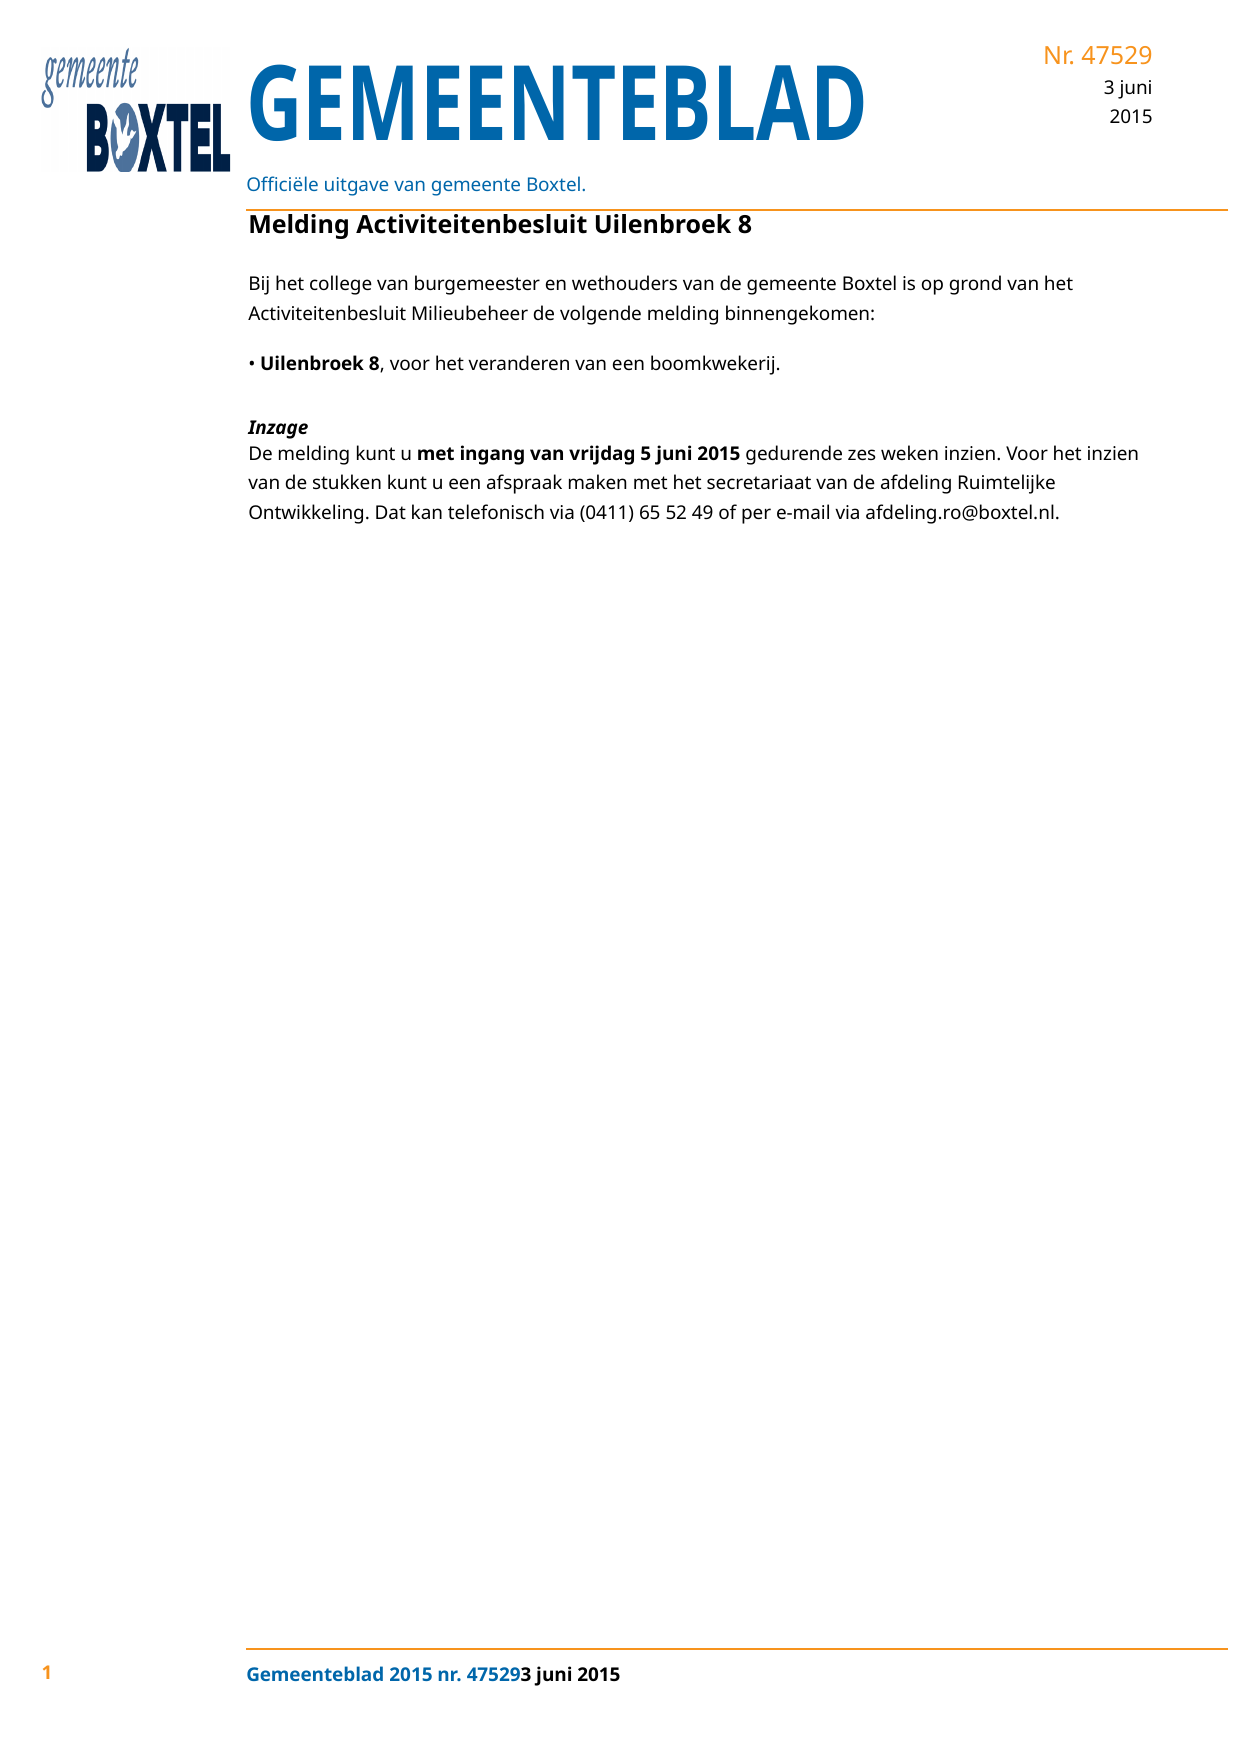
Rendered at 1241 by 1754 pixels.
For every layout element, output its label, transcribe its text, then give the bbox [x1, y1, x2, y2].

text Inzage [248, 414, 1152, 440]
text Bij het college van burgemeester en wethouders van de gemeente Boxtel is op grond van het Activiteitenbesluit Milieubeheer de volgende melding binnengekomen: [248, 270, 1152, 326]
text Melding Activiteitenbesluit Uilenbroek 8 [248, 211, 1152, 241]
text De melding kunt u met ingang van vrijdag 5 juni 2015 gedurende zes weken inzien. Voor het inzien van de stukken kunt u een afspraak maken met het secretariaat van de afdeling Ruimtelijke Ontwikkeling. Dat kan telefonisch via (0411) 65 52 49 of per e-mail via afdeling.ro@boxtel.nl. [248, 440, 1152, 525]
text • Uilenbroek 8, voor het veranderen van een boomkwekerij. [248, 350, 1152, 376]
picture [41, 47, 231, 172]
